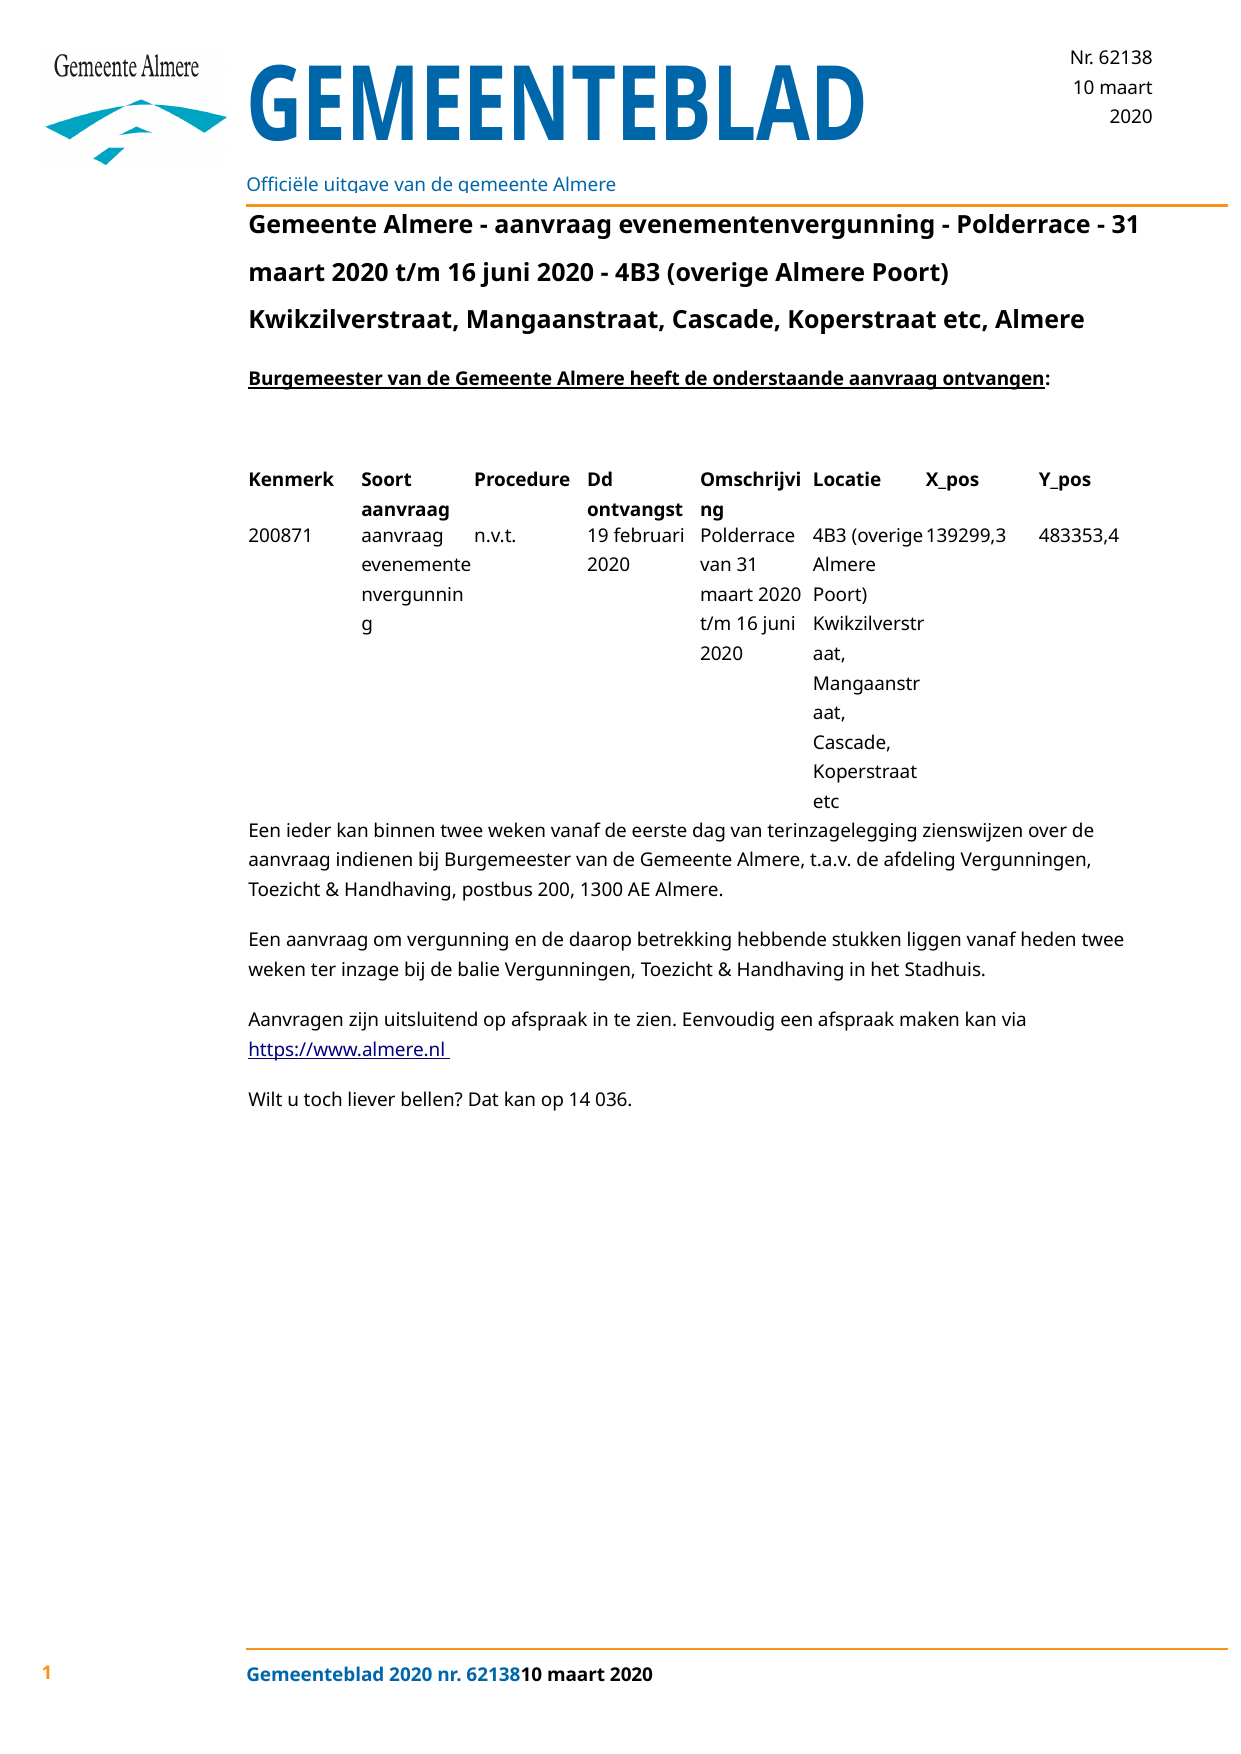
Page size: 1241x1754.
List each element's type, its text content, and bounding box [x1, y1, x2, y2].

table_cell 200871 [248, 522, 361, 814]
table_header Y_pos [1039, 466, 1152, 522]
table_cell 483353,4 [1039, 522, 1152, 814]
table_cell Polderrace van 31 maart 2020 t/m 16 juni 2020 [700, 522, 813, 814]
table_header Omschrijving [700, 466, 813, 522]
text Gemeente Almere - aanvraag evenementenvergunning - Polderrace - 31 maart 2020 t/m 16 juni 2020 - 4B3 (overige Almere Poort) Kwikzilverstraat, Mangaanstraat, Cascade, Koperstraat etc, Almere [248, 207, 1152, 336]
table_cell 139299,3 [926, 522, 1038, 814]
picture [41, 47, 231, 172]
table_cell 19 februari 2020 [587, 522, 700, 814]
table_header Procedure [474, 466, 587, 522]
text Een aanvraag om vergunning en de daarop betrekking hebbende stukken liggen vanaf heden twee weken ter inzage bij de balie Vergunningen, Toezicht & Handhaving in het Stadhuis. [248, 927, 1152, 982]
table_cell n.v.t. [474, 522, 587, 814]
table_header Soort aanvraag [361, 466, 474, 522]
table_header Kenmerk [248, 466, 361, 522]
table_header Dd ontvangst [587, 466, 700, 522]
table_header X_pos [926, 466, 1038, 522]
text Een ieder kan binnen twee weken vanaf de eerste dag van terinzagelegging zienswijzen over de aanvraag indienen bij Burgemeester van de Gemeente Almere, t.a.v. de afdeling Vergunningen, Toezicht & Handhaving, postbus 200, 1300 AE Almere. [248, 817, 1152, 902]
text Wilt u toch liever bellen? Dat kan op 14 036. [248, 1087, 1152, 1112]
table_cell 4B3 (overige Almere Poort) Kwikzilverstraat, Mangaanstraat, Cascade, Koperstraat etc [813, 522, 926, 814]
text Aanvragen zijn uitsluitend op afspraak in te zien. Eenvoudig een afspraak maken kan via https://www.almere.nl [248, 1007, 1152, 1062]
text Burgemeester van de Gemeente Almere heeft de onderstaande aanvraag ontvangen: [248, 366, 1152, 391]
table_header Locatie [813, 466, 926, 522]
table_cell aanvraag evenementenvergunning [361, 522, 474, 814]
